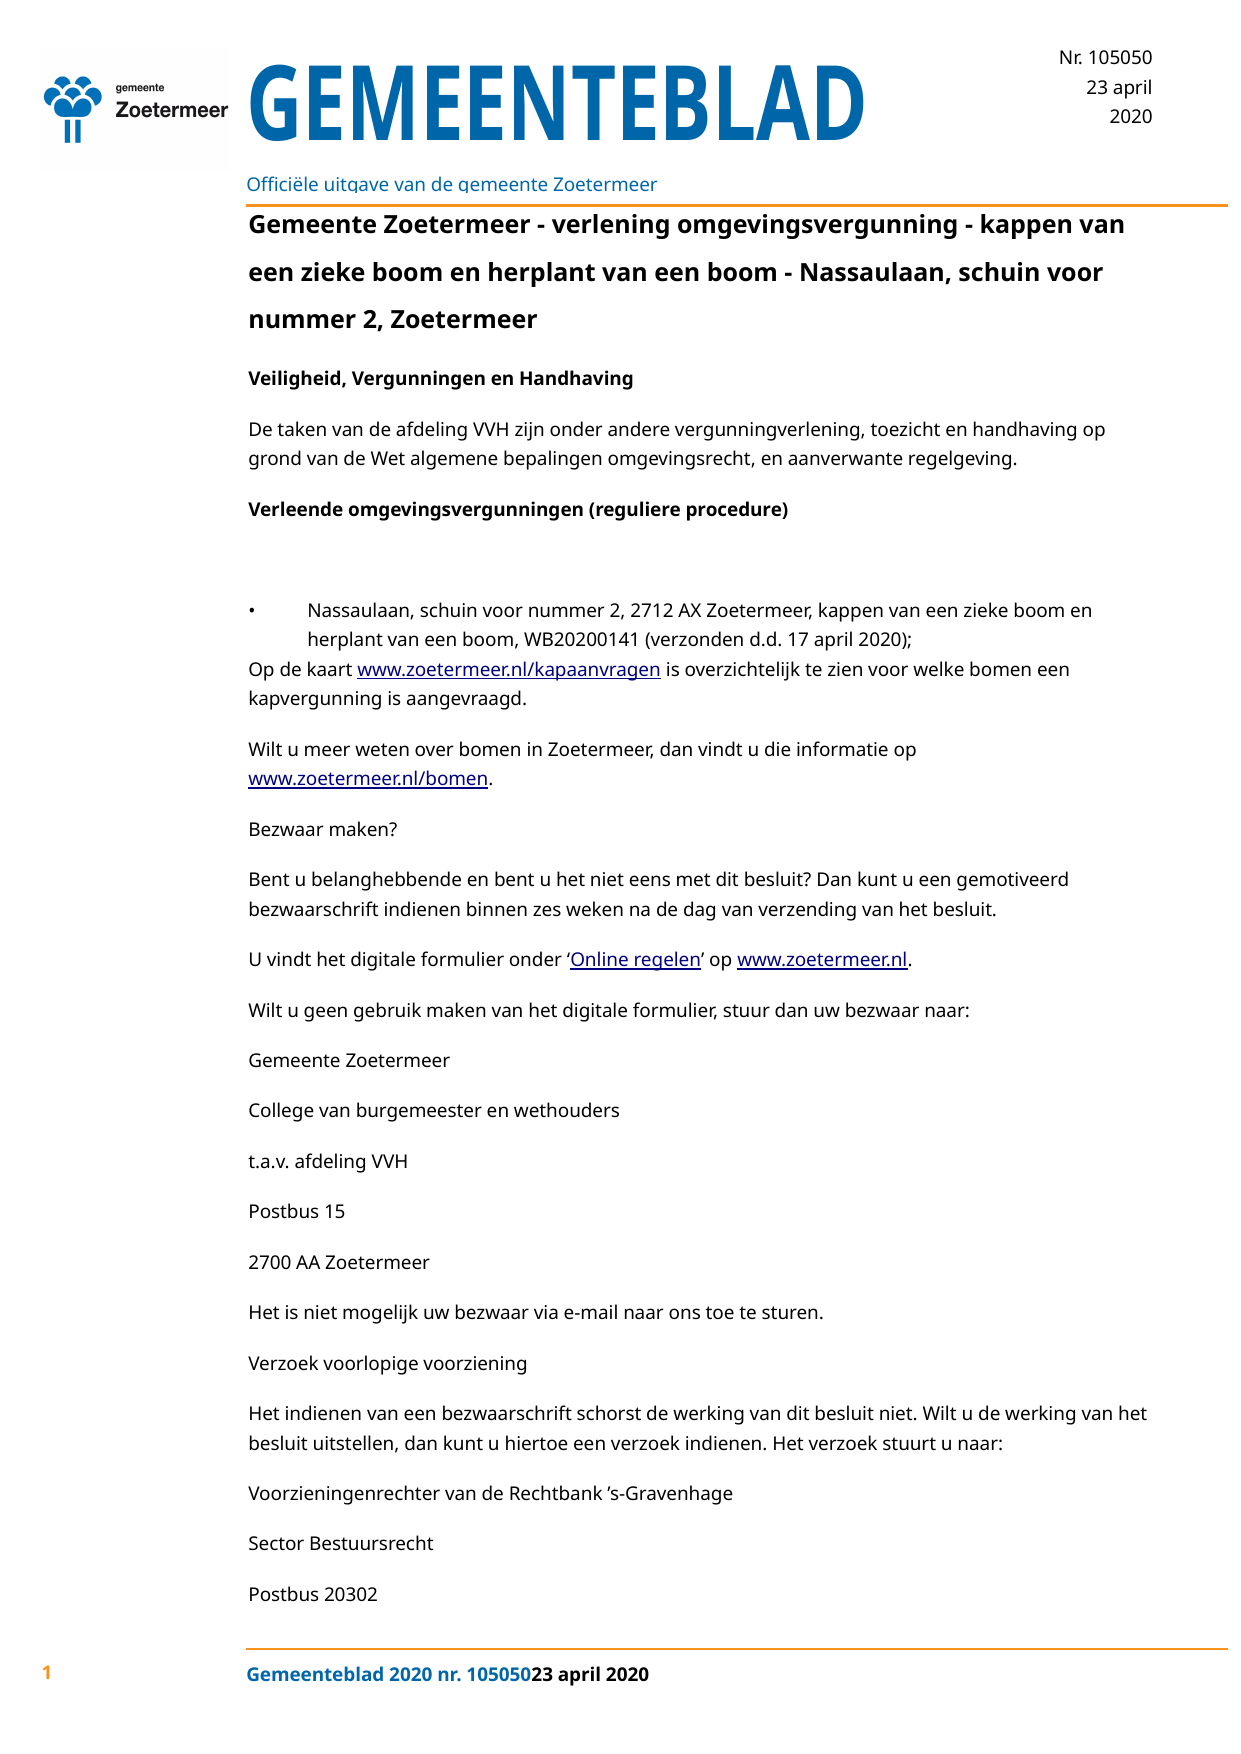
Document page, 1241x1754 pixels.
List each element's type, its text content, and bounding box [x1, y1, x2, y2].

text College van burgemeester en wethouders [248, 1098, 1152, 1123]
text Bent u belanghebbende en bent u het niet eens met dit besluit? Dan kunt u een gemotiveerd bezwaarschrift indienen binnen zes weken na de dag van verzending van het besluit. [248, 866, 1152, 922]
text De taken van de afdeling VVH zijn onder andere vergunningverlening, toezicht en handhaving op grond van de Wet algemene bepalingen omgevingsrecht, en aanverwante regelgeving. [248, 416, 1152, 471]
text t.a.v. afdeling VVH [248, 1148, 1152, 1174]
text Wilt u geen gebruik maken van het digitale formulier, stuur dan uw bezwaar naar: [248, 997, 1152, 1022]
text Verzoek voorlopige voorziening [248, 1350, 1152, 1375]
text 2700 AA Zoetermeer [248, 1249, 1152, 1274]
text Gemeente Zoetermeer - verlening omgevingsvergunning - kappen van een zieke boom en herplant van een boom - Nassaulaan, schuin voor nummer 2, Zoetermeer [248, 207, 1152, 336]
text U vindt het digitale formulier onder ‘Online regelen’ op www.zoetermeer.nl. [248, 946, 1152, 972]
text Postbus 20302 [248, 1581, 1152, 1607]
text Sector Bestuursrecht [248, 1531, 1152, 1556]
text Wilt u meer weten over bomen in Zoetermeer, dan vindt u die informatie op www.zoetermeer.nl/bomen. [248, 736, 1152, 791]
text Op de kaart www.zoetermeer.nl/kapaanvragen is overzichtelijk te zien voor welke bomen een kapvergunning is aangevraagd. [248, 656, 1152, 711]
text Veiligheid, Vergunningen en Handhaving [248, 366, 1152, 391]
picture [41, 47, 231, 172]
text Gemeente Zoetermeer [248, 1047, 1152, 1073]
text Het indienen van een bezwaarschrift schorst de werking van dit besluit niet. Wilt u de werking van het besluit uitstellen, dan kunt u hiertoe een verzoek indienen. Het verzoek stuurt u naar: [248, 1400, 1152, 1455]
text Postbus 15 [248, 1198, 1152, 1224]
text Verleende omgevingsvergunningen (reguliere procedure) [248, 496, 1152, 522]
list Nassaulaan, schuin voor nummer 2, 2712 AX Zoetermeer, kappen van een zieke boom en herplant van een boom, WB20200141 (verzonden d.d. 17 april 2020); [248, 597, 1152, 652]
text Bezwaar maken? [248, 816, 1152, 842]
text Het is niet mogelijk uw bezwaar via e-mail naar ons toe te sturen. [248, 1299, 1152, 1325]
text Voorzieningenrechter van de Rechtbank ’s-Gravenhage [248, 1480, 1152, 1506]
